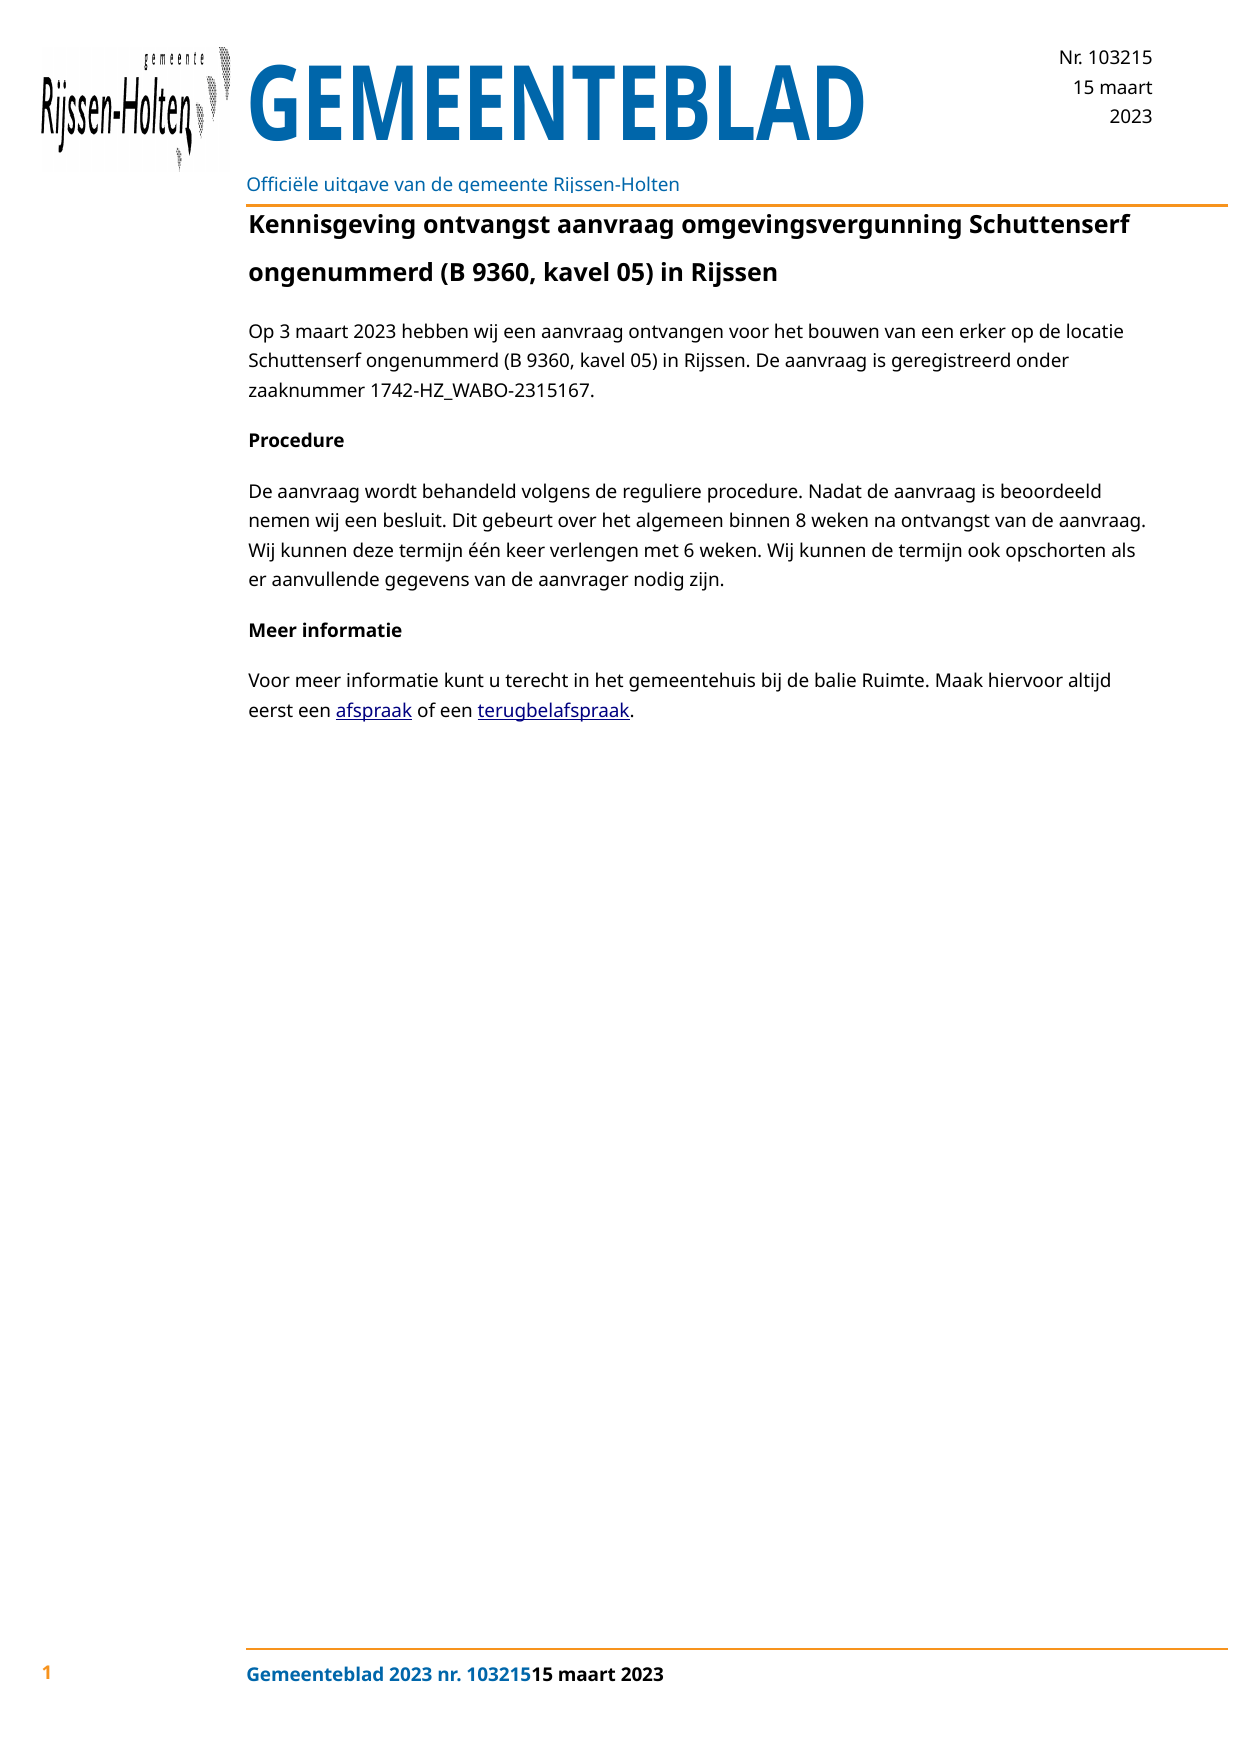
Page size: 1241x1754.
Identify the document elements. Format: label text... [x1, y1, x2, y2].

text Kennisgeving ontvangst aanvraag omgevingsvergunning Schuttenserf ongenummerd (B 9360, kavel 05) in Rijssen [248, 207, 1152, 288]
text Meer informatie [248, 617, 1152, 643]
text Voor meer informatie kunt u terecht in het gemeentehuis bij de balie Ruimte. Maak hiervoor altijd eerst een afspraak of een terugbelafspraak. [248, 667, 1152, 723]
text De aanvraag wordt behandeld volgens de reguliere procedure. Nadat de aanvraag is beoordeeld nemen wij een besluit. Dit gebeurt over het algemeen binnen 8 weken na ontvangst van de aanvraag. Wij kunnen deze termijn één keer verlengen met 6 weken. Wij kunnen de termijn ook opschorten als er aanvullende gegevens van de aanvrager nodig zijn. [248, 478, 1152, 592]
text Op 3 maart 2023 hebben wij een aanvraag ontvangen voor het bouwen van een erker op de locatie Schuttenserf ongenummerd (B 9360, kavel 05) in Rijssen. De aanvraag is geregistreerd onder zaaknummer 1742-HZ_WABO-2315167. [248, 318, 1152, 403]
picture [41, 47, 231, 172]
text Procedure [248, 427, 1152, 453]
